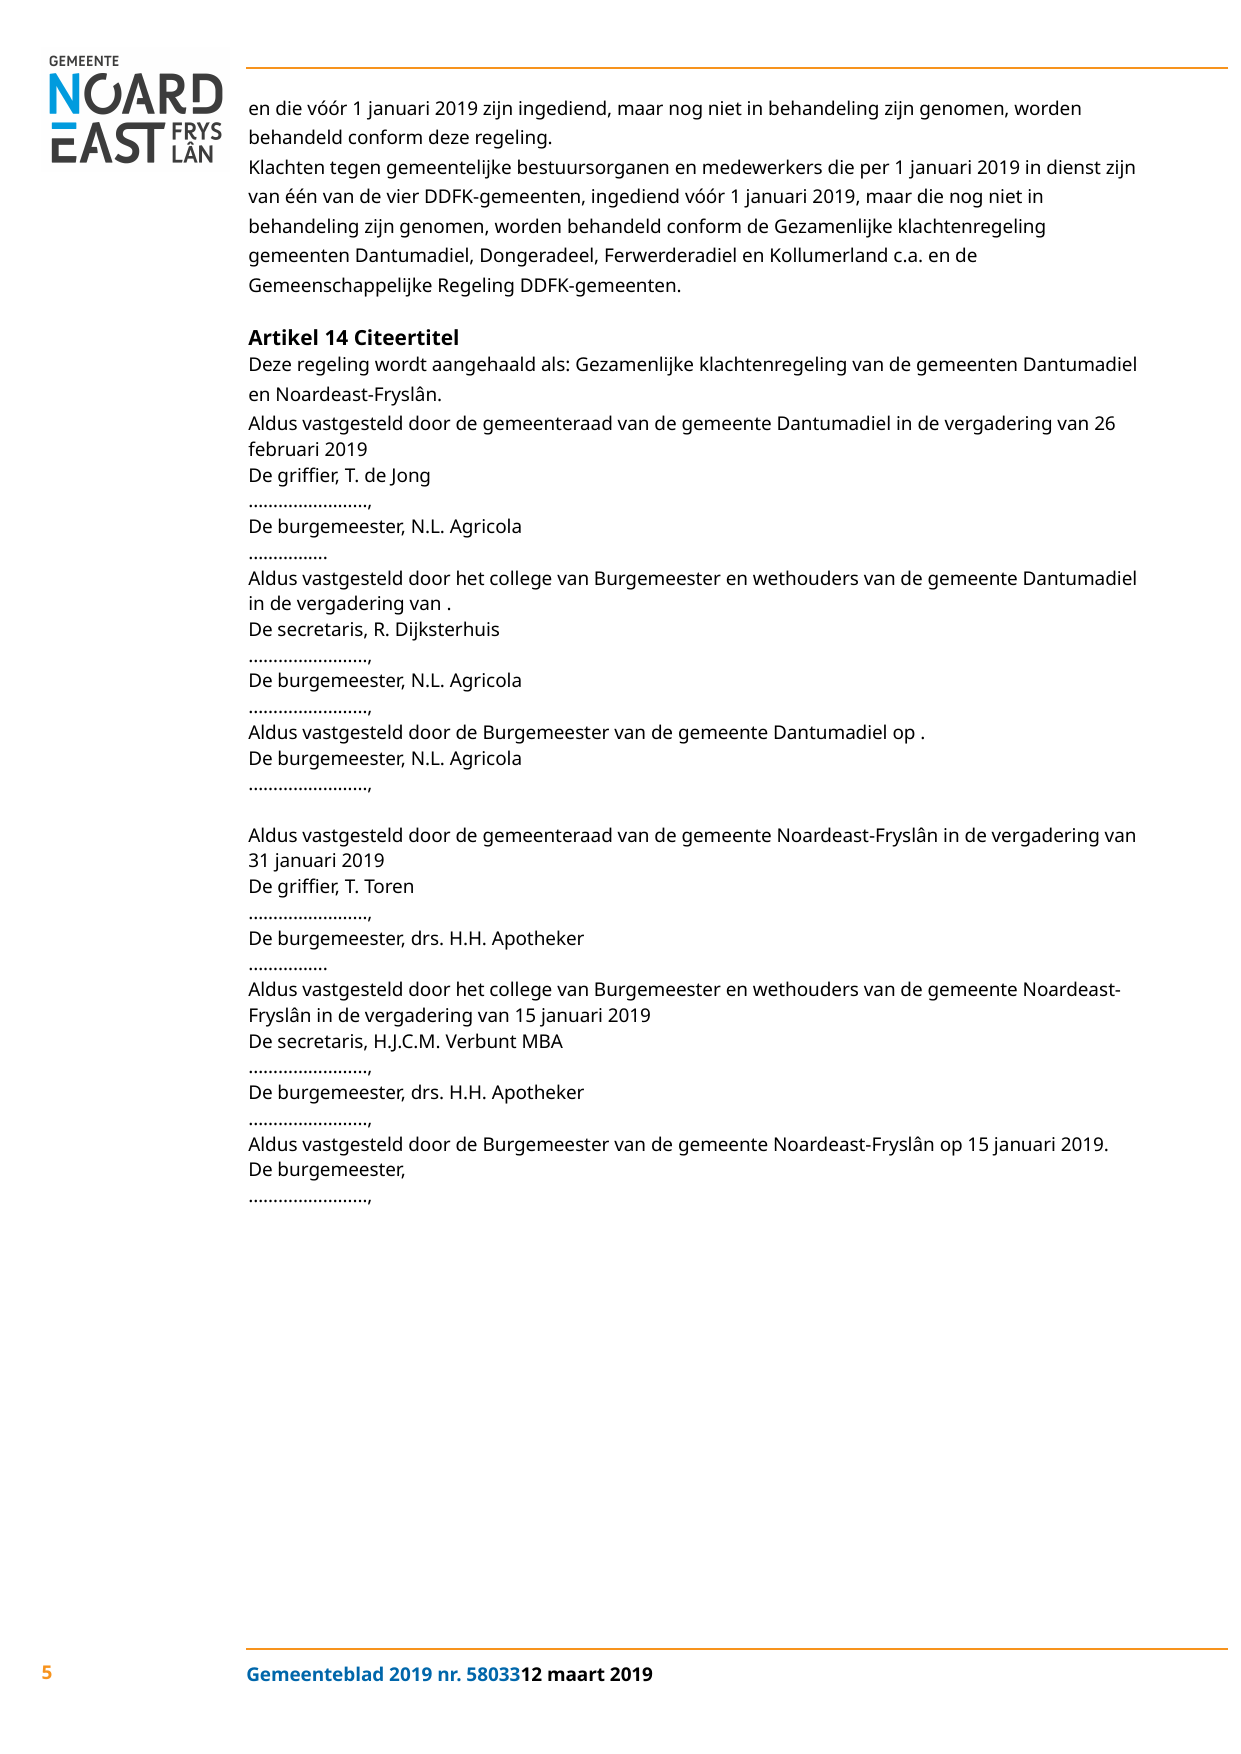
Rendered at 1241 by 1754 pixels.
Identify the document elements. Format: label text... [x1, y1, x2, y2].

text Aldus vastgesteld door het college van Burgemeester en wethouders van de gemeente Noardeast-Fryslân in de vergadering van 15 januari 2019 [248, 976, 1152, 1028]
text Artikel 14 Citeertitel [248, 323, 1152, 351]
text ……………………, [248, 487, 1152, 513]
text De burgemeester, drs. H.H. Apotheker [248, 1079, 1152, 1105]
text De burgemeester, drs. H.H. Apotheker [248, 925, 1152, 951]
text De griffier, T. de Jong [248, 462, 1152, 487]
text Aldus vastgesteld door de Burgemeester van de gemeente Noardeast-Fryslân op 15 januari 2019. [248, 1131, 1152, 1156]
text De burgemeester, N.L. Agricola [248, 513, 1152, 539]
text Aldus vastgesteld door de gemeenteraad van de gemeente Noardeast-Fryslân in de vergadering van 31 januari 2019 [248, 822, 1152, 873]
text De burgemeester, N.L. Agricola [248, 668, 1152, 693]
text Aldus vastgesteld door de gemeenteraad van de gemeente Dantumadiel in de vergadering van 26 februari 2019 [248, 410, 1152, 462]
text ……………………, [248, 771, 1152, 796]
text Aldus vastgesteld door het college van Burgemeester en wethouders van de gemeente Dantumadiel in de vergadering van . [248, 565, 1152, 616]
text en die vóór 1 januari 2019 zijn ingediend, maar nog niet in behandeling zijn genomen, worden behandeld conform deze regeling. [248, 95, 1152, 150]
text ……………………, [248, 1182, 1152, 1208]
text ……………………, [248, 693, 1152, 719]
text Aldus vastgesteld door de Burgemeester van de gemeente Dantumadiel op . [248, 719, 1152, 745]
text De burgemeester, [248, 1156, 1152, 1182]
text De secretaris, R. Dijksterhuis [248, 616, 1152, 642]
text ……………. [248, 951, 1152, 976]
text De burgemeester, N.L. Agricola [248, 745, 1152, 771]
text De griffier, T. Toren [248, 873, 1152, 899]
picture [41, 47, 231, 172]
text ……………………, [248, 1105, 1152, 1131]
text ……………………, [248, 899, 1152, 925]
text ……………………, [248, 642, 1152, 668]
text De secretaris, H.J.C.M. Verbunt MBA [248, 1028, 1152, 1053]
text ……………. [248, 539, 1152, 565]
text Klachten tegen gemeentelijke bestuursorganen en medewerkers die per 1 januari 2019 in dienst zijn van één van de vier DDFK-gemeenten, ingediend vóór 1 januari 2019, maar die nog niet in behandeling zijn genomen, worden behandeld conform de Gezamenlijke klachtenregeling gemeenten Dantumadiel, Dongeradeel, Ferwerderadiel en Kollumerland c.a. en de Gemeenschappelijke Regeling DDFK-gemeenten. [248, 154, 1152, 298]
text ……………………, [248, 1053, 1152, 1079]
text Deze regeling wordt aangehaald als: Gezamenlijke klachtenregeling van de gemeenten Dantumadiel en Noardeast-Fryslân. [248, 351, 1152, 406]
